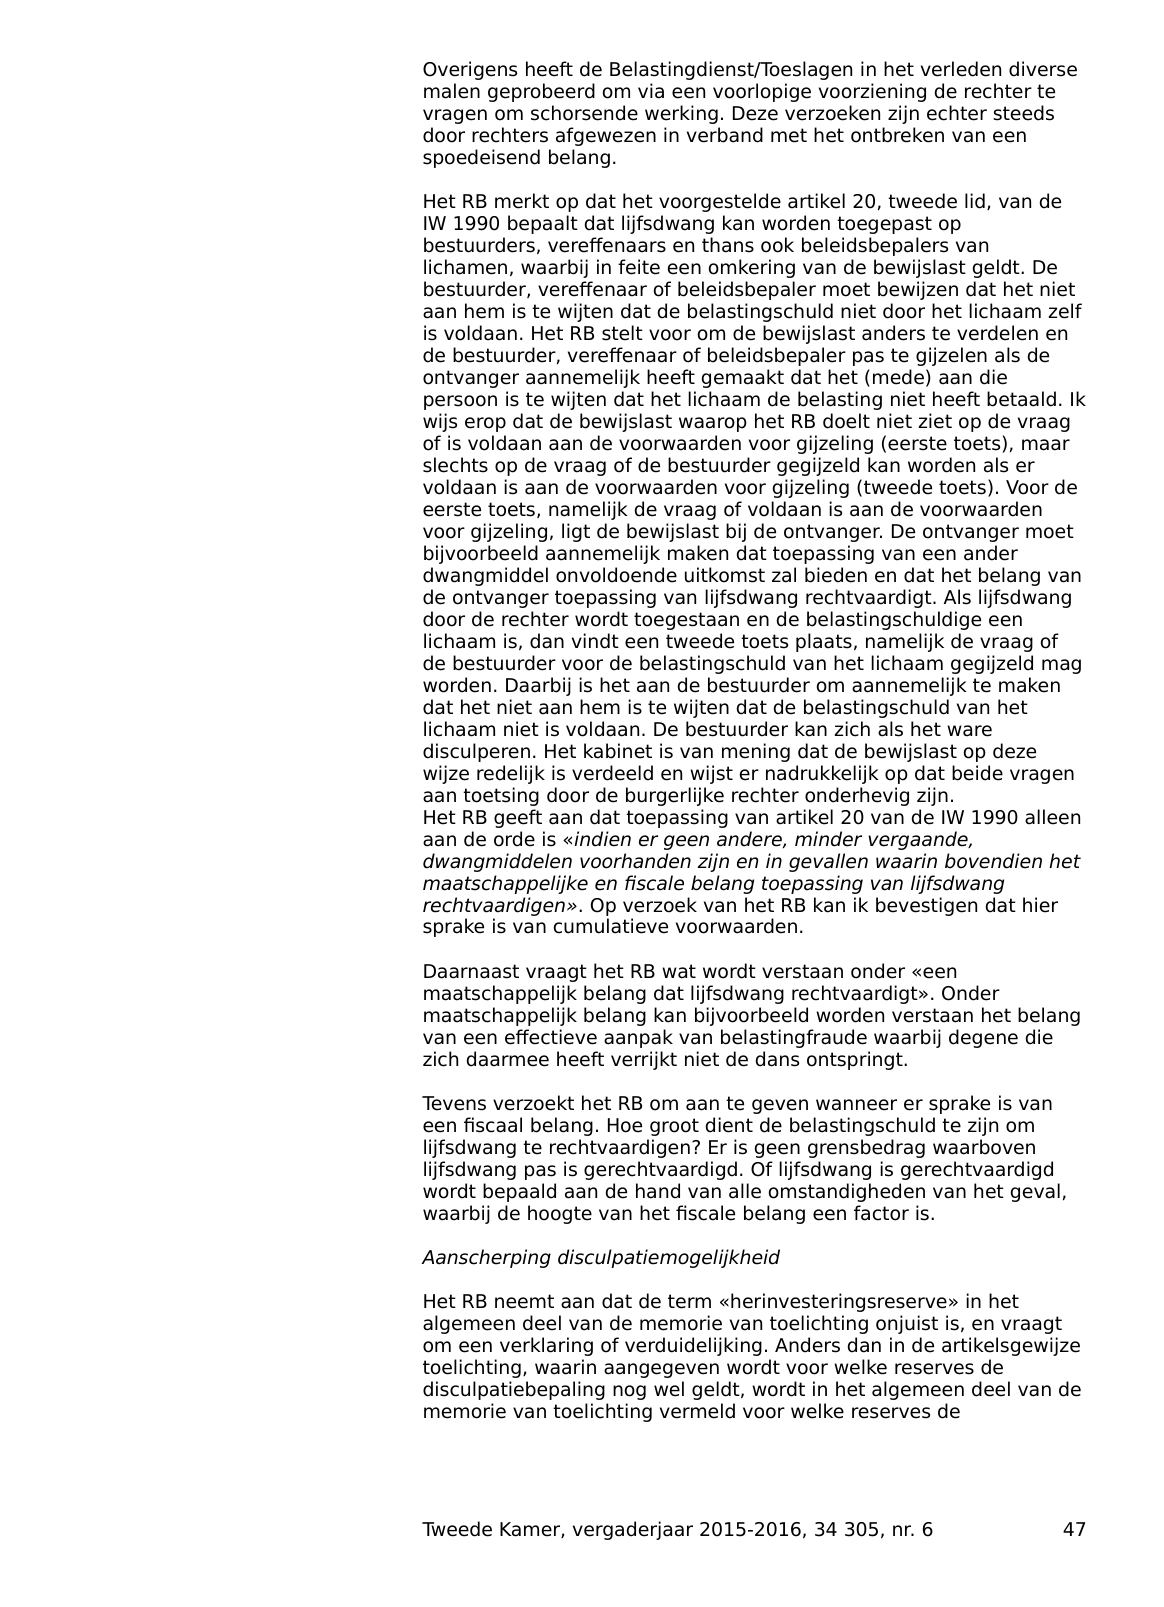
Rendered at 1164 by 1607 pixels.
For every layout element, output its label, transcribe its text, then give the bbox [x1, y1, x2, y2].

text Het RB neemt aan dat de term «herinvesteringsreserve» in het algemeen deel van de memorie van toelichting onjuist is, en vraagt om een verklaring of verduidelijking. Anders dan in de artikelsgewijze toelichting, waarin aangegeven wordt voor welke reserves de disculpatiebepaling nog wel geldt, wordt in het algemeen deel van de memorie van toelichting vermeld voor welke reserves de [422, 1291, 1087, 1423]
subtitle Aanscherping disculpatiemogelijkheid [422, 1247, 1087, 1269]
text Overigens heeft de Belastingdienst/Toeslagen in het verleden diverse malen geprobeerd om via een voorlopige voorziening de rechter te vragen om schorsende werking. Deze verzoeken zijn echter steeds door rechters afgewezen in verband met het ontbreken van een spoedeisend belang. [422, 59, 1087, 169]
text Tevens verzoekt het RB om aan te geven wanneer er sprake is van een fiscaal belang. Hoe groot dient de belastingschuld te zijn om lijfsdwang te rechtvaardigen? Er is geen grensbedrag waarboven lijfsdwang pas is gerechtvaardigd. Of lijfsdwang is gerechtvaardigd wordt bepaald aan de hand van alle omstandigheden van het geval, waarbij de hoogte van het fiscale belang een factor is. [422, 1093, 1087, 1224]
text Het RB geeft aan dat toepassing van artikel 20 van de IW 1990 alleen aan de orde is «indien er geen andere, minder vergaande, dwangmiddelen voorhanden zijn en in gevallen waarin bovendien het maatschappelijke en fiscale belang toepassing van lijfsdwang rechtvaardigen». Op verzoek van het RB kan ik bevestigen dat hier sprake is van cumulatieve voorwaarden. [422, 807, 1087, 938]
text Het RB merkt op dat het voorgestelde artikel 20, tweede lid, van de IW 1990 bepaalt dat lijfsdwang kan worden toegepast op bestuurders, vereffenaars en thans ook beleidsbepalers van lichamen, waarbij in feite een omkering van de bewijslast geldt. De bestuurder, vereffenaar of beleidsbepaler moet bewijzen dat het niet aan hem is te wijten dat de belastingschuld niet door het lichaam zelf is voldaan. Het RB stelt voor om de bewijslast anders te verdelen en de bestuurder, vereffenaar of beleidsbepaler pas te gijzelen als de ontvanger aannemelijk heeft gemaakt dat het (mede) aan die persoon is te wijten dat het lichaam de belasting niet heeft betaald. Ik wijs erop dat de bewijslast waarop het RB doelt niet ziet op de vraag of is voldaan aan de voorwaarden voor gijzeling (eerste toets), maar slechts op de vraag of de bestuurder gegijzeld kan worden als er voldaan is aan de voorwaarden voor gijzeling (tweede toets). Voor de eerste toets, namelijk de vraag of voldaan is aan de voorwaarden voor gijzeling, ligt de bewijslast bij de ontvanger. De ontvanger moet bijvoorbeeld aannemelijk maken dat toepassing van een ander dwangmiddel onvoldoende uitkomst zal bieden en dat het belang van de ontvanger toepassing van lijfsdwang rechtvaardigt. Als lijfsdwang door de rechter wordt toegestaan en de belastingschuldige een lichaam is, dan vindt een tweede toets plaats, namelijk de vraag of de bestuurder voor de belastingschuld van het lichaam gegijzeld mag worden. Daarbij is het aan de bestuurder om aannemelijk te maken dat het niet aan hem is te wijten dat de belastingschuld van het lichaam niet is voldaan. De bestuurder kan zich als het ware disculperen. Het kabinet is van mening dat de bewijslast op deze wijze redelijk is verdeeld en wijst er nadrukkelijk op dat beide vragen aan toetsing door de burgerlijke rechter onderhevig zijn. [422, 191, 1087, 807]
text Daarnaast vraagt het RB wat wordt verstaan onder «een maatschappelijk belang dat lijfsdwang rechtvaardigt». Onder maatschappelijk belang kan bijvoorbeeld worden verstaan het belang van een effectieve aanpak van belastingfraude waarbij degene die zich daarmee heeft verrijkt niet de dans ontspringt. [422, 961, 1087, 1071]
